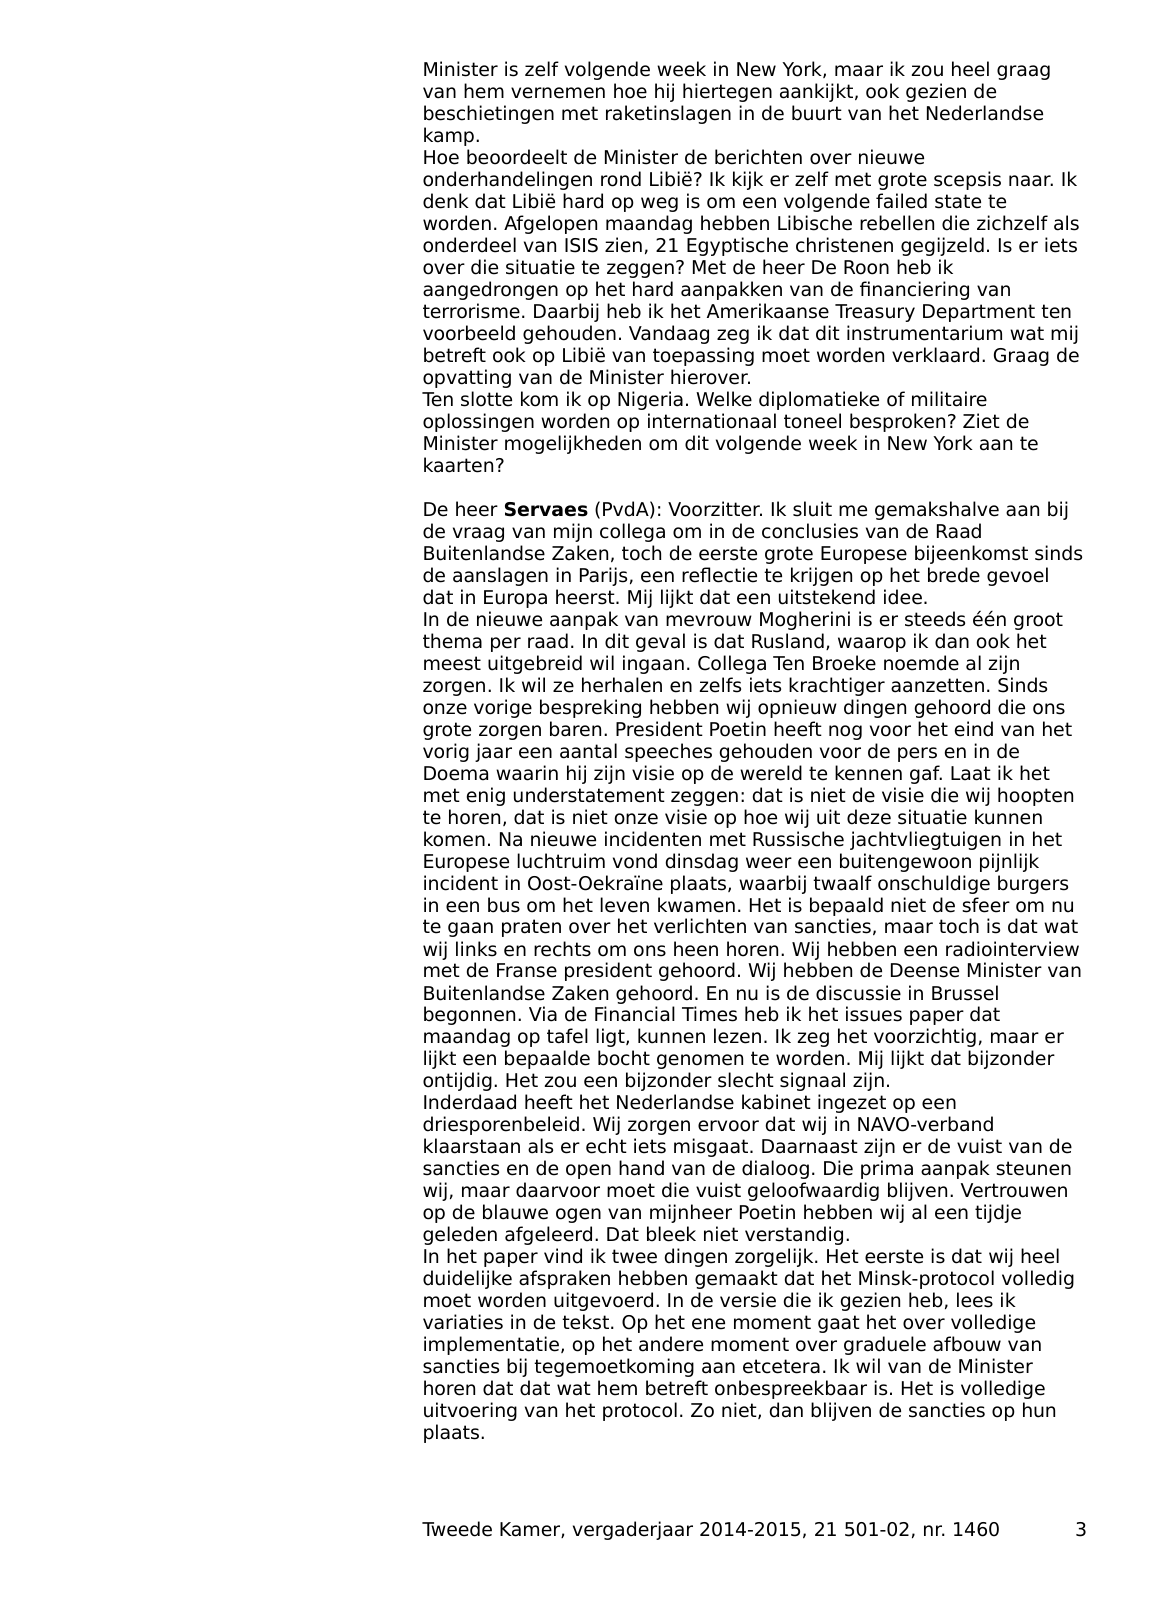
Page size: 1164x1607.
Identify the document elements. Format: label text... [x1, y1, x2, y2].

text In het paper vind ik twee dingen zorgelijk. Het eerste is dat wij heel duidelijke afspraken hebben gemaakt dat het Minsk-protocol volledig moet worden uitgevoerd. In de versie die ik gezien heb, lees ik variaties in de tekst. Op het ene moment gaat het over volledige implementatie, op het andere moment over graduele afbouw van sancties bij tegemoetkoming aan etcetera. Ik wil van de Minister horen dat dat wat hem betreft onbespreekbaar is. Het is volledige uitvoering van het protocol. Zo niet, dan blijven de sancties op hun plaats. [422, 1246, 1087, 1444]
text In de nieuwe aanpak van mevrouw Mogherini is er steeds één groot thema per raad. In dit geval is dat Rusland, waarop ik dan ook het meest uitgebreid wil ingaan. Collega Ten Broeke noemde al zijn zorgen. Ik wil ze herhalen en zelfs iets krachtiger aanzetten. Sinds onze vorige bespreking hebben wij opnieuw dingen gehoord die ons grote zorgen baren. President Poetin heeft nog voor het eind van het vorig jaar een aantal speeches gehouden voor de pers en in de Doema waarin hij zijn visie op de wereld te kennen gaf. Laat ik het met enig understatement zeggen: dat is niet de visie die wij hoopten te horen, dat is niet onze visie op hoe wij uit deze situatie kunnen komen. Na nieuwe incidenten met Russische jachtvliegtuigen in het Europese luchtruim vond dinsdag weer een buitengewoon pijnlijk incident in Oost-Oekraïne plaats, waarbij twaalf onschuldige burgers in een bus om het leven kwamen. Het is bepaald niet de sfeer om nu te gaan praten over het verlichten van sancties, maar toch is dat wat wij links en rechts om ons heen horen. Wij hebben een radiointerview met de Franse president gehoord. Wij hebben de Deense Minister van Buitenlandse Zaken gehoord. En nu is de discussie in Brussel begonnen. Via de Financial Times heb ik het issues paper dat maandag op tafel ligt, kunnen lezen. Ik zeg het voorzichtig, maar er lijkt een bepaalde bocht genomen te worden. Mij lijkt dat bijzonder ontijdig. Het zou een bijzonder slecht signaal zijn. [422, 609, 1087, 1092]
text Hoe beoordeelt de Minister de berichten over nieuwe onderhandelingen rond Libië? Ik kijk er zelf met grote scepsis naar. Ik denk dat Libië hard op weg is om een volgende failed state te worden. Afgelopen maandag hebben Libische rebellen die zichzelf als onderdeel van ISIS zien, 21 Egyptische christenen gegijzeld. Is er iets over die situatie te zeggen? Met de heer De Roon heb ik aangedrongen op het hard aanpakken van de financiering van terrorisme. Daarbij heb ik het Amerikaanse Treasury Department ten voorbeeld gehouden. Vandaag zeg ik dat dit instrumentarium wat mij betreft ook op Libië van toepassing moet worden verklaard. Graag de opvatting van de Minister hierover. [422, 147, 1087, 389]
text De heer Servaes (PvdA): Voorzitter. Ik sluit me gemakshalve aan bij de vraag van mijn collega om in de conclusies van de Raad Buitenlandse Zaken, toch de eerste grote Europese bijeenkomst sinds de aanslagen in Parijs, een reflectie te krijgen op het brede gevoel dat in Europa heerst. Mij lijkt dat een uitstekend idee. [422, 499, 1087, 609]
text Inderdaad heeft het Nederlandse kabinet ingezet op een driesporenbeleid. Wij zorgen ervoor dat wij in NAVO-verband klaarstaan als er echt iets misgaat. Daarnaast zijn er de vuist van de sancties en de open hand van de dialoog. Die prima aanpak steunen wij, maar daarvoor moet die vuist geloofwaardig blijven. Vertrouwen op de blauwe ogen van mijnheer Poetin hebben wij al een tijdje geleden afgeleerd. Dat bleek niet verstandig. [422, 1092, 1087, 1246]
text Minister is zelf volgende week in New York, maar ik zou heel graag van hem vernemen hoe hij hiertegen aankijkt, ook gezien de beschietingen met raketinslagen in de buurt van het Nederlandse kamp. [422, 59, 1087, 147]
text Ten slotte kom ik op Nigeria. Welke diplomatieke of militaire oplossingen worden op internationaal toneel besproken? Ziet de Minister mogelijkheden om dit volgende week in New York aan te kaarten? [422, 389, 1087, 477]
